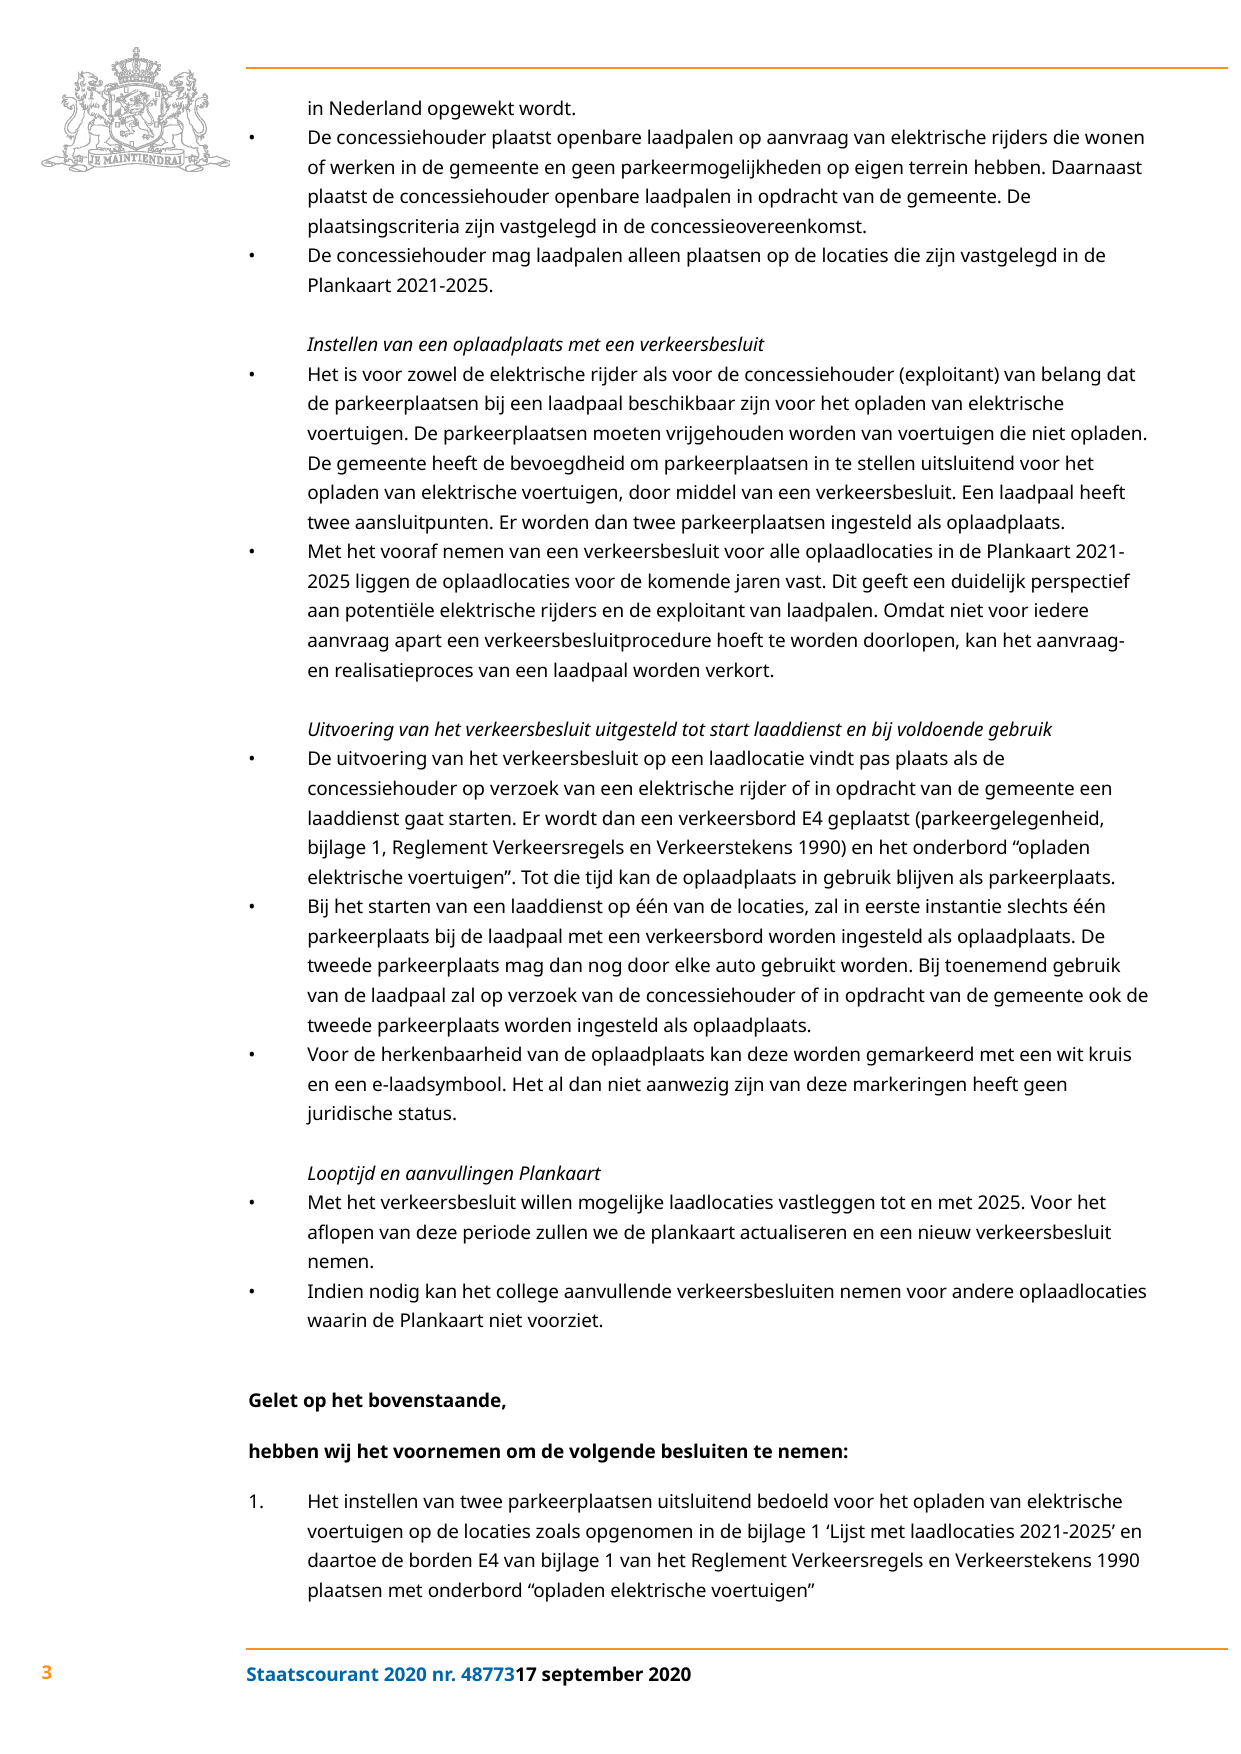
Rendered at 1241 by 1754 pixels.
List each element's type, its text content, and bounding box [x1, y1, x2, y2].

list Uitvoering van het verkeersbesluit uitgesteld tot start laaddienst en bij voldoende gebruik [248, 716, 1152, 742]
list Met het verkeersbesluit willen mogelijke laadlocaties vastleggen tot en met 2025. Voor het aflopen van deze periode zullen we de plankaart actualiseren en een nieuw verkeersbesluit nemen. [248, 1189, 1152, 1274]
list De concessiehouder plaatst openbare laadpalen op aanvraag van elektrische rijders die wonen of werken in de gemeente en geen parkeermogelijkheden op eigen terrein hebben. Daarnaast plaatst de concessiehouder openbare laadpalen in opdracht van de gemeente. De plaatsingscriteria zijn vastgelegd in de concessieovereenkomst. [248, 124, 1152, 239]
list Instellen van een oplaadplaats met een verkeersbesluit [248, 331, 1152, 357]
picture [41, 47, 231, 172]
list Voor de herkenbaarheid van de oplaadplaats kan deze worden gemarkeerd met een wit kruis en een e-laadsymbool. Het al dan niet aanwezig zijn van deze markeringen heeft geen juridische status. [248, 1041, 1152, 1126]
text hebben wij het voornemen om de volgende besluiten te nemen: [248, 1438, 1152, 1464]
list in Nederland opgewekt wordt. [248, 95, 1152, 121]
list Looptijd en aanvullingen Plankaart [248, 1160, 1152, 1186]
list De uitvoering van het verkeersbesluit op een laadlocatie vindt pas plaats als de concessiehouder op verzoek van een elektrische rijder of in opdracht van de gemeente een laaddienst gaat starten. Er wordt dan een verkeersbord E4 geplaatst (parkeergelegenheid, bijlage 1, Reglement Verkeersregels en Verkeerstekens 1990) en het onderbord “opladen elektrische voertuigen”. Tot die tijd kan de oplaadplaats in gebruik blijven als parkeerplaats. [248, 746, 1152, 890]
text Gelet op het bovenstaande, [248, 1388, 1152, 1413]
list Met het vooraf nemen van een verkeersbesluit voor alle oplaadlocaties in de Plankaart 2021-2025 liggen de oplaadlocaties voor de komende jaren vast. Dit geeft een duidelijk perspectief aan potentiële elektrische rijders en de exploitant van laadpalen. Omdat niet voor iedere aanvraag apart een verkeersbesluitprocedure hoeft te worden doorlopen, kan het aanvraag- en realisatieproces van een laadpaal worden verkort. [248, 538, 1152, 683]
list Indien nodig kan het college aanvullende verkeersbesluiten nemen voor andere oplaadlocaties waarin de Plankaart niet voorziet. [248, 1278, 1152, 1333]
list De concessiehouder mag laadpalen alleen plaatsen op de locaties die zijn vastgelegd in de Plankaart 2021-2025. [248, 243, 1152, 298]
list Het is voor zowel de elektrische rijder als voor de concessiehouder (exploitant) van belang dat de parkeerplaatsen bij een laadpaal beschikbaar zijn voor het opladen van elektrische voertuigen. De parkeerplaatsen moeten vrijgehouden worden van voertuigen die niet opladen. De gemeente heeft de bevoegdheid om parkeerplaatsen in te stellen uitsluitend voor het opladen van elektrische voertuigen, door middel van een verkeersbesluit. Een laadpaal heeft twee aansluitpunten. Er worden dan twee parkeerplaatsen ingesteld als oplaadplaats. [248, 361, 1152, 535]
list Bij het starten van een laaddienst op één van de locaties, zal in eerste instantie slechts één parkeerplaats bij de laadpaal met een verkeersbord worden ingesteld als oplaadplaats. De tweede parkeerplaats mag dan nog door elke auto gebruikt worden. Bij toenemend gebruik van de laadpaal zal op verzoek van de concessiehouder of in opdracht van de gemeente ook de tweede parkeerplaats worden ingesteld als oplaadplaats. [248, 893, 1152, 1038]
list Het instellen van twee parkeerplaatsen uitsluitend bedoeld voor het opladen van elektrische voertuigen op de locaties zoals opgenomen in de bijlage 1 ‘Lijst met laadlocaties 2021-2025’ en daartoe de borden E4 van bijlage 1 van het Reglement Verkeersregels en Verkeerstekens 1990 plaatsen met onderbord “opladen elektrische voertuigen” [248, 1488, 1152, 1603]
